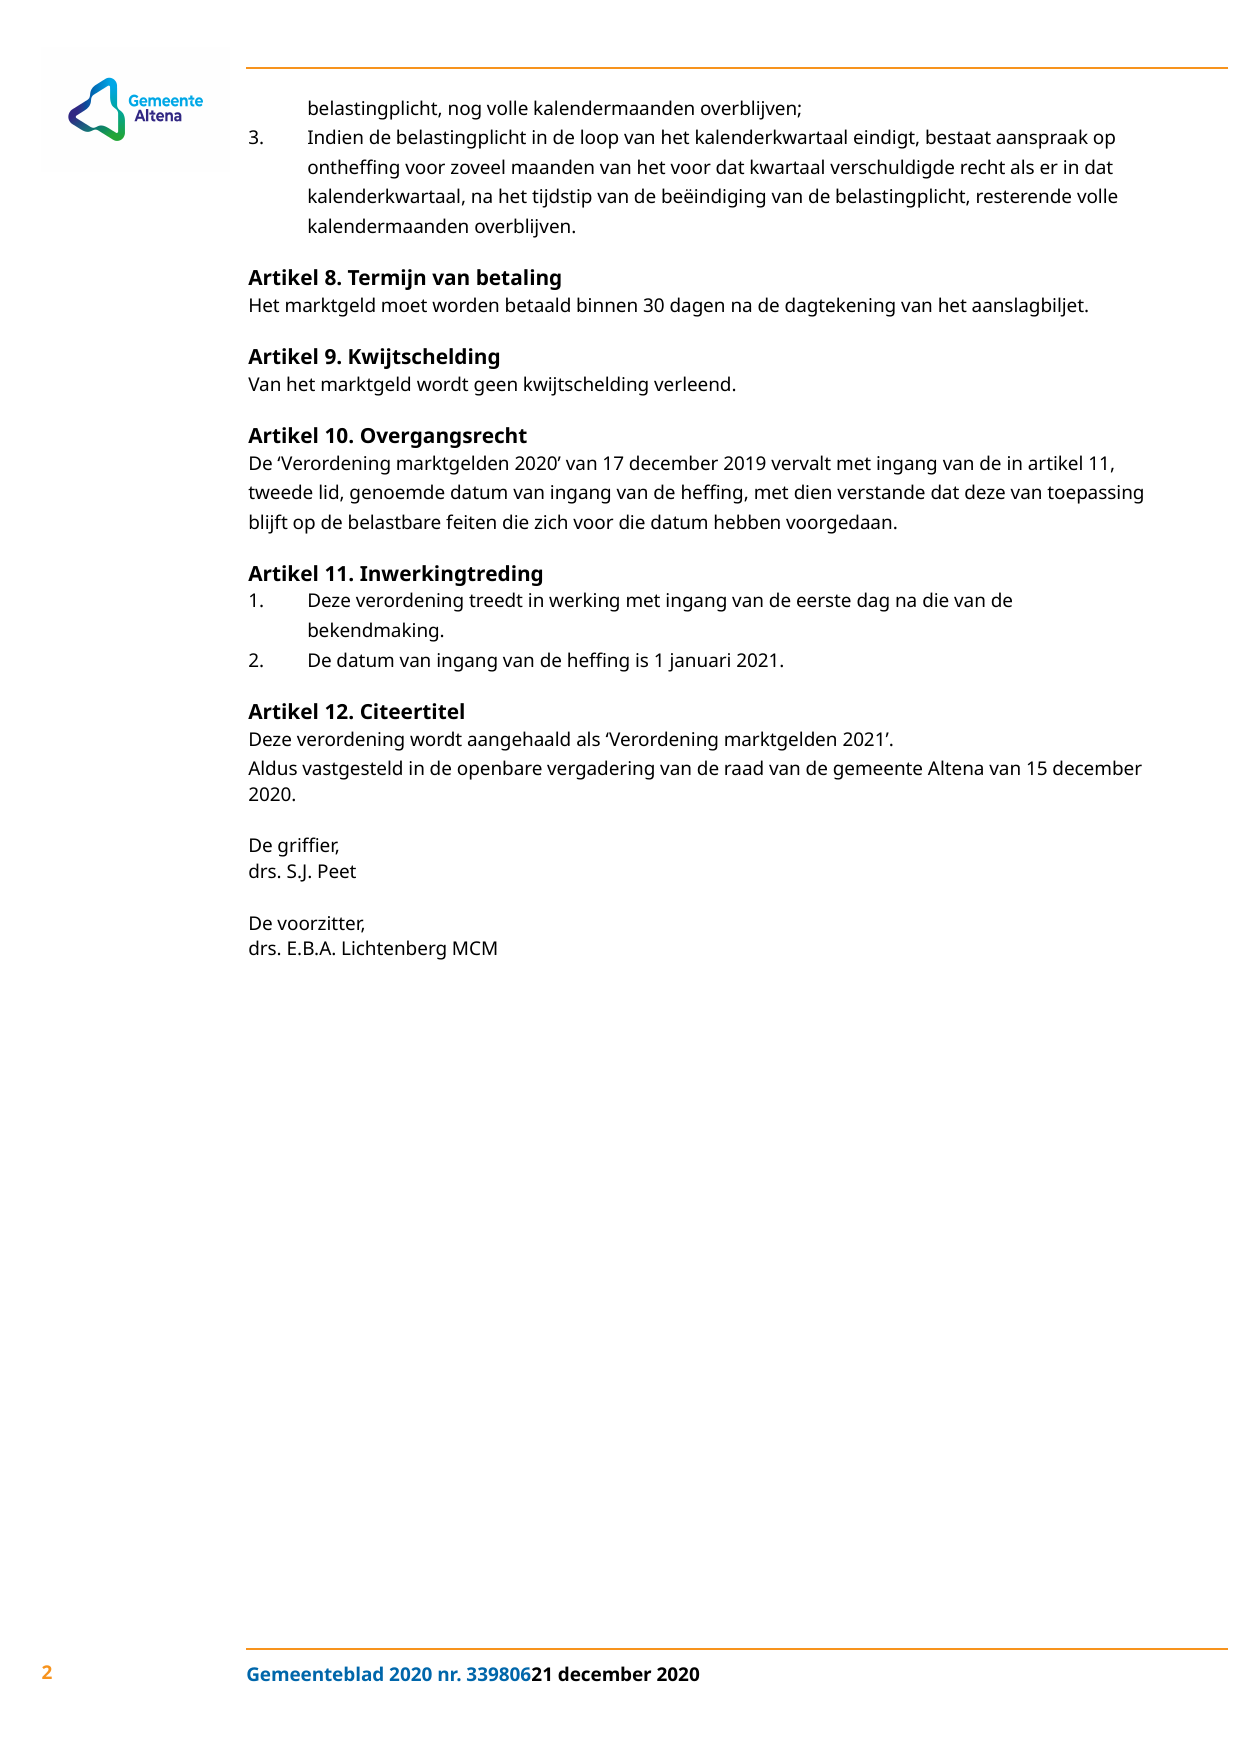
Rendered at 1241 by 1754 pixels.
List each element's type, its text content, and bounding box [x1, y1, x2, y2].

text drs. S.J. Peet [248, 858, 1152, 884]
list De datum van ingang van de heffing is 1 januari 2021. [248, 647, 1152, 673]
list Deze verordening treedt in werking met ingang van de eerste dag na die van de bekendmaking. [248, 588, 1152, 643]
list Indien de belastingplicht in de loop van het kalenderkwartaal eindigt, bestaat aanspraak op ontheffing voor zoveel maanden van het voor dat kwartaal verschuldigde recht als er in dat kalenderkwartaal, na het tijdstip van de beëindiging van de belastingplicht, resterende volle kalendermaanden overblijven. [248, 124, 1152, 239]
text Van het marktgeld wordt geen kwijtschelding verleend. [248, 371, 1152, 397]
picture [41, 47, 231, 172]
text De ‘Verordening marktgelden 2020’ van 17 december 2019 vervalt met ingang van de in artikel 11, tweede lid, genoemde datum van ingang van de heffing, met dien verstande dat deze van toepassing blijft op de belastbare feiten die zich voor die datum hebben voorgedaan. [248, 450, 1152, 534]
text Het marktgeld moet worden betaald binnen 30 dagen na de dagtekening van het aanslagbiljet. [248, 292, 1152, 318]
text Artikel 11. Inwerkingtreding [248, 559, 1152, 588]
text De voorzitter, [248, 910, 1152, 935]
text Deze verordening wordt aangehaald als ‘Verordening marktgelden 2021’. [248, 726, 1152, 751]
text Artikel 8. Termijn van betaling [248, 263, 1152, 292]
text De griffier, [248, 832, 1152, 858]
text Artikel 12. Citeertitel [248, 697, 1152, 726]
text Artikel 9. Kwijtschelding [248, 342, 1152, 371]
list belastingplicht, nog volle kalendermaanden overblijven; [248, 95, 1152, 121]
text Artikel 10. Overgangsrecht [248, 421, 1152, 450]
text drs. E.B.A. Lichtenberg MCM [248, 935, 1152, 961]
text Aldus vastgesteld in de openbare vergadering van de raad van de gemeente Altena van 15 december 2020. [248, 755, 1152, 807]
